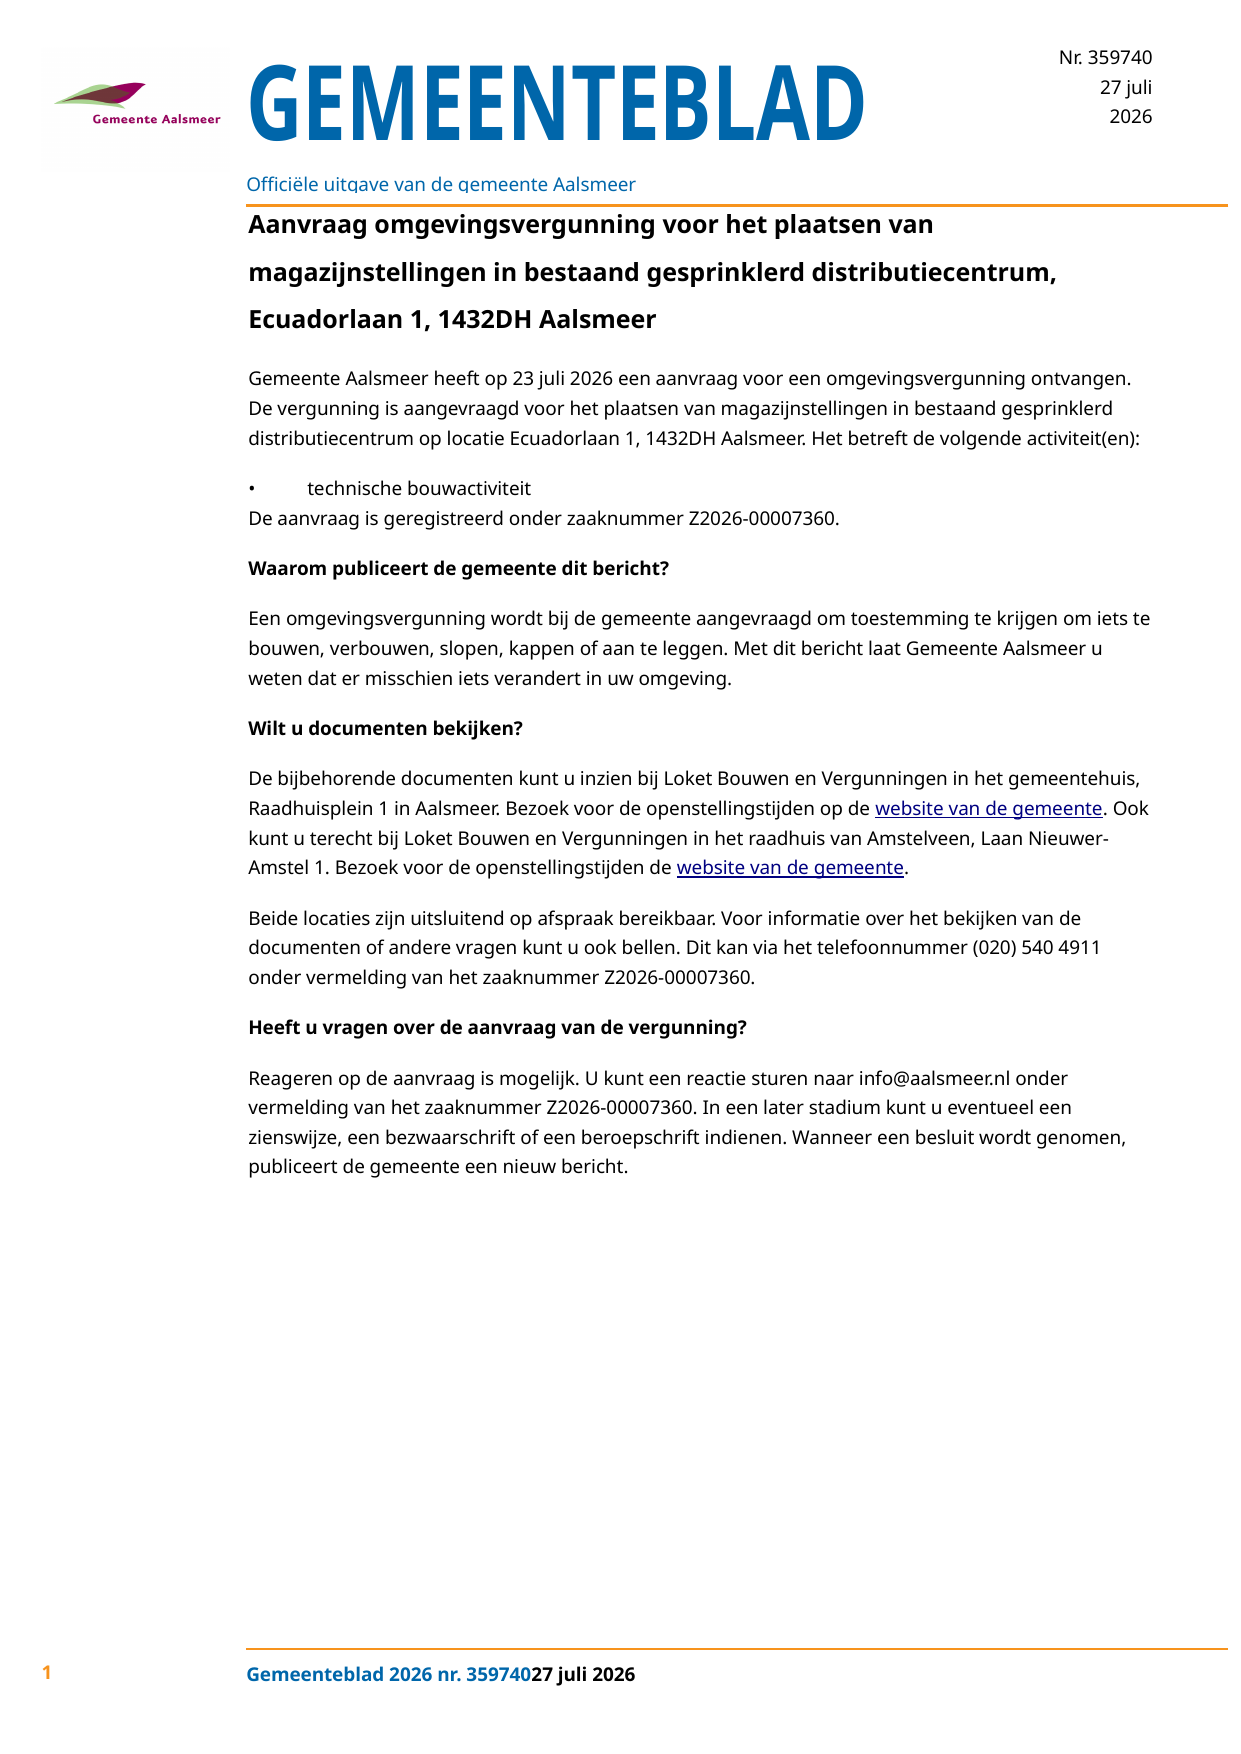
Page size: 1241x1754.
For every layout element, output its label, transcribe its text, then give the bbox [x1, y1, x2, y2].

text Een omgevingsvergunning wordt bij de gemeente aangevraagd om toestemming te krijgen om iets te bouwen, verbouwen, slopen, kappen of aan te leggen. Met dit bericht laat Gemeente Aalsmeer u weten dat er misschien iets verandert in uw omgeving. [248, 606, 1152, 690]
text De bijbehorende documenten kunt u inzien bij Loket Bouwen en Vergunningen in het gemeentehuis, Raadhuisplein 1 in Aalsmeer. Bezoek voor de openstellingstijden op de website van de gemeente. Ook kunt u terecht bij Loket Bouwen en Vergunningen in het raadhuis van Amstelveen, Laan Nieuwer-Amstel 1. Bezoek voor de openstellingstijden de website van de gemeente. [248, 766, 1152, 880]
text Heeft u vragen over de aanvraag van de vergunning? [248, 1014, 1152, 1040]
text Wilt u documenten bekijken? [248, 715, 1152, 741]
text Beide locaties zijn uitsluitend op afspraak bereikbaar. Voor informatie over het bekijken van de documenten of andere vragen kunt u ook bellen. Dit kan via het telefoonnummer (020) 540 4911 onder vermelding van het zaaknummer Z2026-00007360. [248, 905, 1152, 989]
text Gemeente Aalsmeer heeft op 23 juli 2026 een aanvraag voor een omgevingsvergunning ontvangen. De vergunning is aangevraagd voor het plaatsen van magazijnstellingen in bestaand gesprinklerd distributiecentrum op locatie Ecuadorlaan 1, 1432DH Aalsmeer. Het betreft de volgende activiteit(en): [248, 366, 1152, 450]
text Aanvraag omgevingsvergunning voor het plaatsen van magazijnstellingen in bestaand gesprinklerd distributiecentrum, Ecuadorlaan 1, 1432DH Aalsmeer [248, 207, 1152, 336]
picture [41, 47, 231, 172]
text Waarom publiceert de gemeente dit bericht? [248, 555, 1152, 581]
list technische bouwactiviteit [248, 475, 1152, 501]
text Reageren op de aanvraag is mogelijk. U kunt een reactie sturen naar info@aalsmeer.nl onder vermelding van het zaaknummer Z2026-00007360. In een later stadium kunt u eventueel een zienswijze, een bezwaarschrift of een beroepschrift indienen. Wanneer een besluit wordt genomen, publiceert de gemeente een nieuw bericht. [248, 1065, 1152, 1179]
text De aanvraag is geregistreerd onder zaaknummer Z2026-00007360. [248, 505, 1152, 530]
